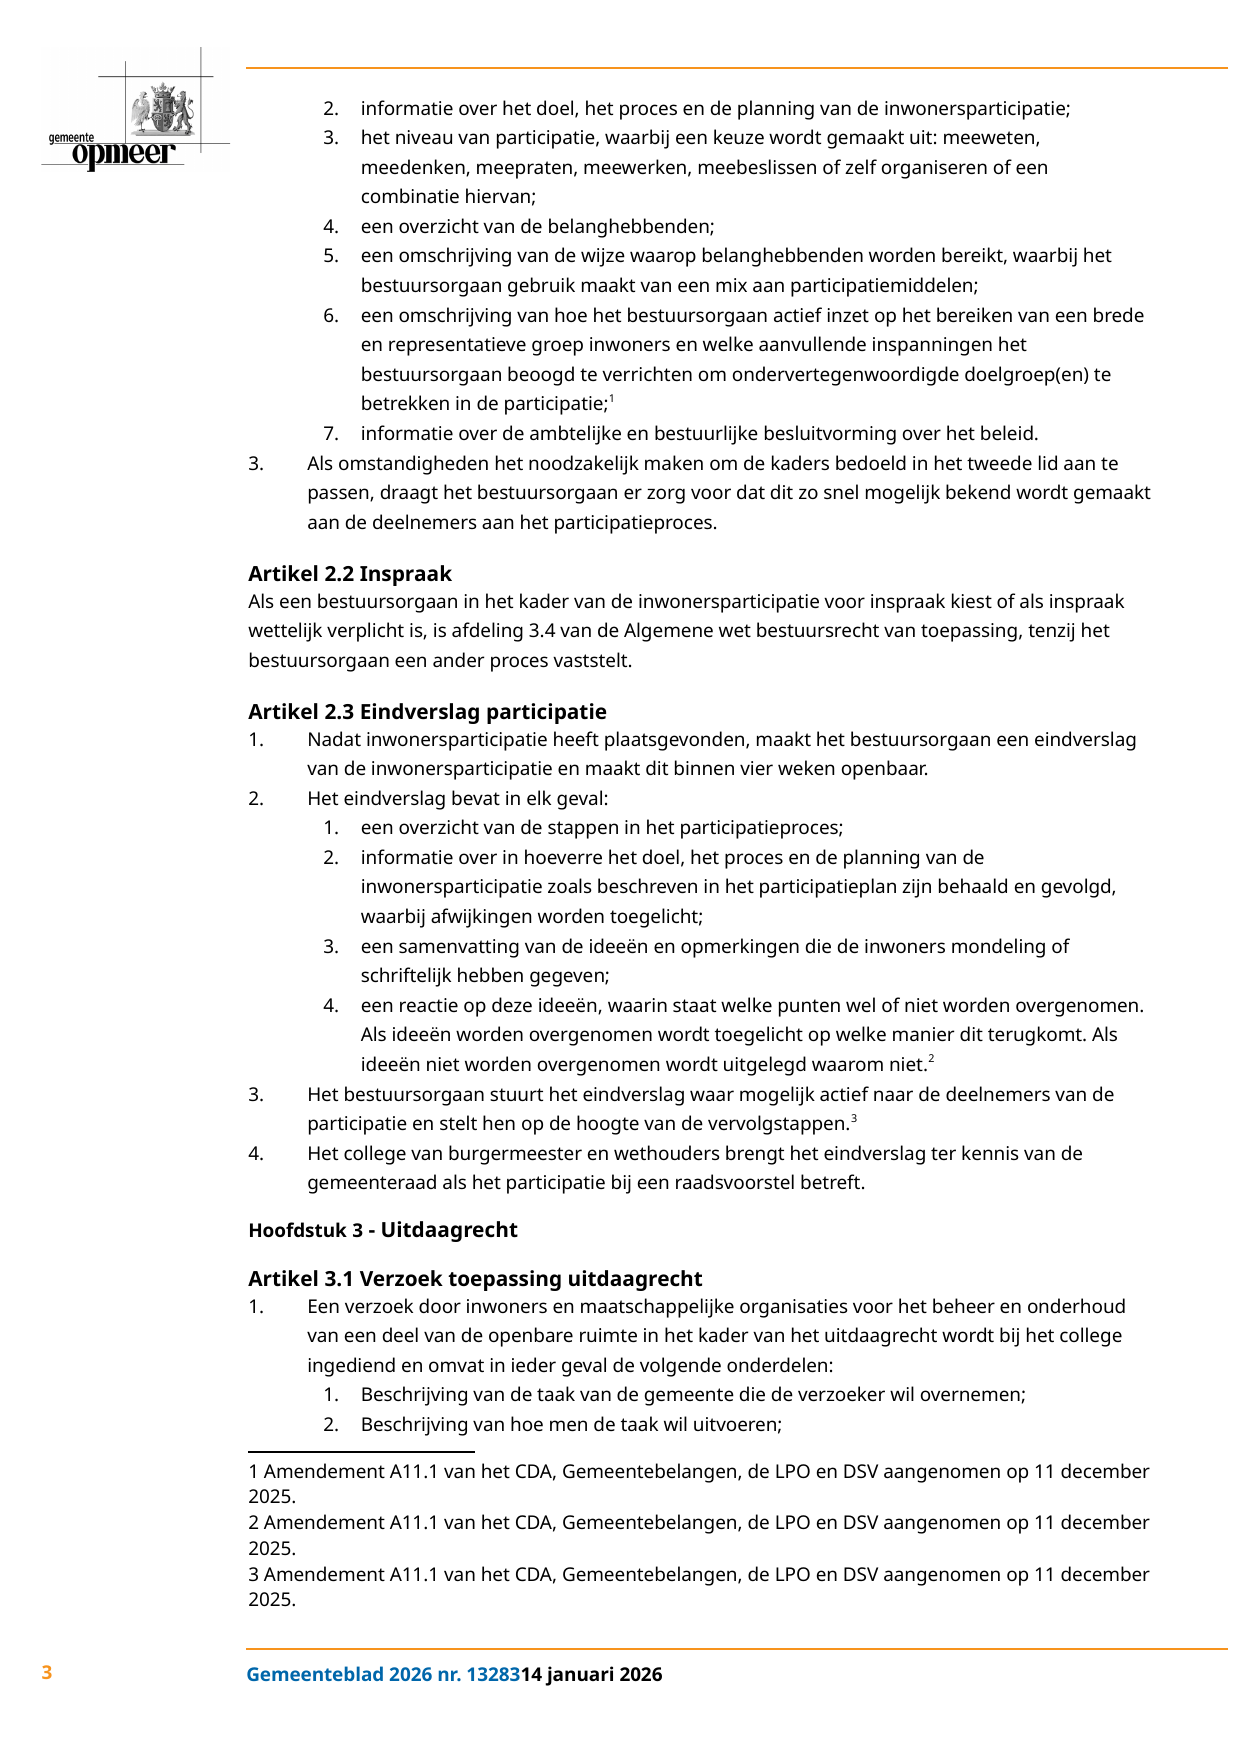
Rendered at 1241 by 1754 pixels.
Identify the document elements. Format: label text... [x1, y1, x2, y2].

list Amendement A11.1 van het CDA, Gemeentebelangen, de LPO en DSV aangenomen op 11 december 2025. [248, 1509, 1152, 1561]
list een overzicht van de stappen in het participatieproces; [323, 814, 1152, 840]
list een reactie op deze ideeën, waarin staat welke punten wel of niet worden overgenomen. Als ideeën worden overgenomen wordt toegelicht op welke manier dit terugkomt. Als ideeën niet worden overgenomen wordt uitgelegd waarom niet. [323, 992, 1152, 1077]
list Het college van burgermeester en wethouders brengt het eindverslag ter kennis van de gemeenteraad als het participatie bij een raadsvoorstel betreft. [248, 1140, 1152, 1195]
list Een verzoek door inwoners en maatschappelijke organisaties voor het beheer en onderhoud van een deel van de openbare ruimte in het kader van het uitdaagrecht wordt bij het college ingediend en omvat in ieder geval de volgende onderdelen: [248, 1293, 1152, 1378]
text Als een bestuursorgaan in het kader van de inwonersparticipatie voor inspraak kiest of als inspraak wettelijk verplicht is, is afdeling 3.4 van de Algemene wet bestuursrecht van toepassing, tenzij het bestuursorgaan een ander proces vaststelt. [248, 588, 1152, 673]
list Amendement A11.1 van het CDA, Gemeentebelangen, de LPO en DSV aangenomen op 11 december 2025. [248, 1561, 1152, 1612]
list informatie over het doel, het proces en de planning van de inwonersparticipatie; [323, 95, 1152, 121]
list Beschrijving van hoe men de taak wil uitvoeren; [323, 1411, 1152, 1437]
list Het eindverslag bevat in elk geval: [248, 785, 1152, 811]
text Hoofdstuk 3 - Uitdaagrecht [248, 1215, 1152, 1244]
list een omschrijving van de wijze waarop belanghebbenden worden bereikt, waarbij het bestuursorgaan gebruik maakt van een mix aan participatiemiddelen; [323, 243, 1152, 298]
list het niveau van participatie, waarbij een keuze wordt gemaakt uit: meeweten, meedenken, meepraten, meewerken, meebeslissen of zelf organiseren of een combinatie hiervan; [323, 124, 1152, 209]
list informatie over de ambtelijke en bestuurlijke besluitvorming over het beleid. [323, 420, 1152, 446]
text Artikel 3.1 Verzoek toepassing uitdaagrecht [248, 1264, 1152, 1293]
list Het bestuursorgaan stuurt het eindverslag waar mogelijk actief naar de deelnemers van de participatie en stelt hen op de hoogte van de vervolgstappen. [248, 1081, 1152, 1136]
list een samenvatting van de ideeën en opmerkingen die de inwoners mondeling of schriftelijk hebben gegeven; [323, 933, 1152, 988]
list Beschrijving van de taak van de gemeente die de verzoeker wil overnemen; [323, 1382, 1152, 1407]
list informatie over in hoeverre het doel, het proces en de planning van de inwonersparticipatie zoals beschreven in het participatieplan zijn behaald en gevolgd, waarbij afwijkingen worden toegelicht; [323, 844, 1152, 929]
picture [41, 47, 231, 172]
text Artikel 2.2 Inspraak [248, 559, 1152, 588]
list een omschrijving van hoe het bestuursorgaan actief inzet op het bereiken van een brede en representatieve groep inwoners en welke aanvullende inspanningen het bestuursorgaan beoogd te verrichten om ondervertegenwoordigde doelgroep(en) te betrekken in de participatie; [323, 302, 1152, 416]
list Nadat inwonersparticipatie heeft plaatsgevonden, maakt het bestuursorgaan een eindverslag van de inwonersparticipatie en maakt dit binnen vier weken openbaar. [248, 726, 1152, 781]
list Amendement A11.1 van het CDA, Gemeentebelangen, de LPO en DSV aangenomen op 11 december 2025. [248, 1458, 1152, 1509]
text Artikel 2.3 Eindverslag participatie [248, 697, 1152, 726]
list Als omstandigheden het noodzakelijk maken om de kaders bedoeld in het tweede lid aan te passen, draagt het bestuursorgaan er zorg voor dat dit zo snel mogelijk bekend wordt gemaakt aan de deelnemers aan het participatieproces. [248, 450, 1152, 535]
list een overzicht van de belanghebbenden; [323, 213, 1152, 239]
